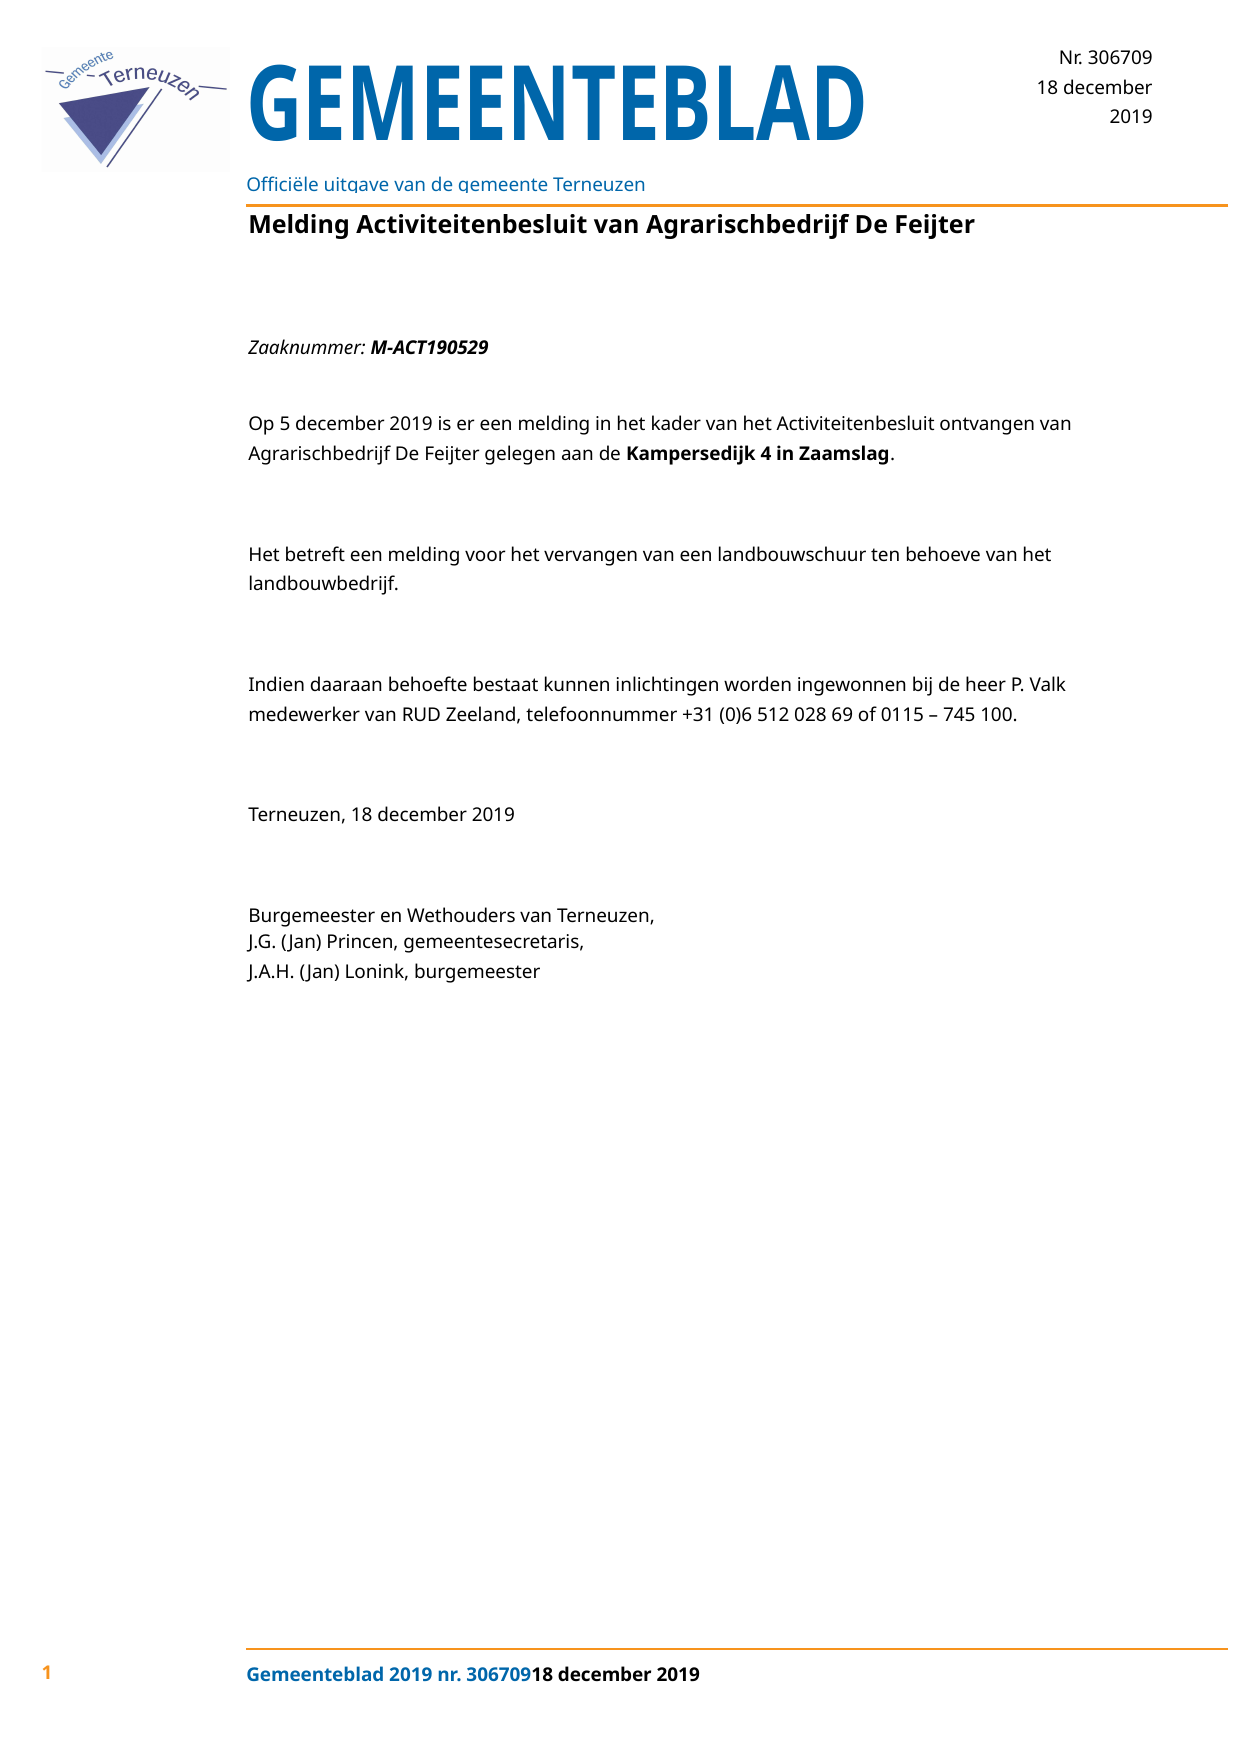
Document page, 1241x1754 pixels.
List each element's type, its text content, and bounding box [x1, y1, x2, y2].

table_cell [700, 1043, 1152, 1068]
text Op 5 december 2019 is er een melding in het kader van het Activiteitenbesluit ontvangen van Agrarischbedrijf De Feijter gelegen aan de Kampersedijk 4 in Zaamslag. [248, 410, 1152, 466]
table_cell [700, 928, 1152, 1043]
text Terneuzen, 18 december 2019 [248, 802, 1152, 827]
text Indien daaraan behoefte bestaat kunnen inlichtingen worden ingewonnen bij de heer P. Valk medewerker van RUD Zeeland, telefoonnummer +31 (0)6 512 028 69 of 0115 – 745 100. [248, 671, 1152, 727]
table_cell [248, 1043, 700, 1068]
table_cell [700, 1094, 1152, 1120]
picture [41, 47, 231, 172]
table_cell J.G. (Jan) Princen, gemeentesecretaris, J.A.H. (Jan) Lonink, burgemeester [248, 928, 700, 1043]
table_header Burgemeester en Wethouders van Terneuzen, [248, 903, 1152, 928]
text Melding Activiteitenbesluit van Agrarischbedrijf De Feijter [248, 207, 1152, 241]
text Het betreft een melding voor het vervangen van een landbouwschuur ten behoeve van het landbouwbedrijf. [248, 541, 1152, 596]
text Zaaknummer: M-ACT190529 [248, 334, 1152, 360]
table_cell [248, 1069, 1152, 1094]
table_cell [248, 1094, 700, 1120]
